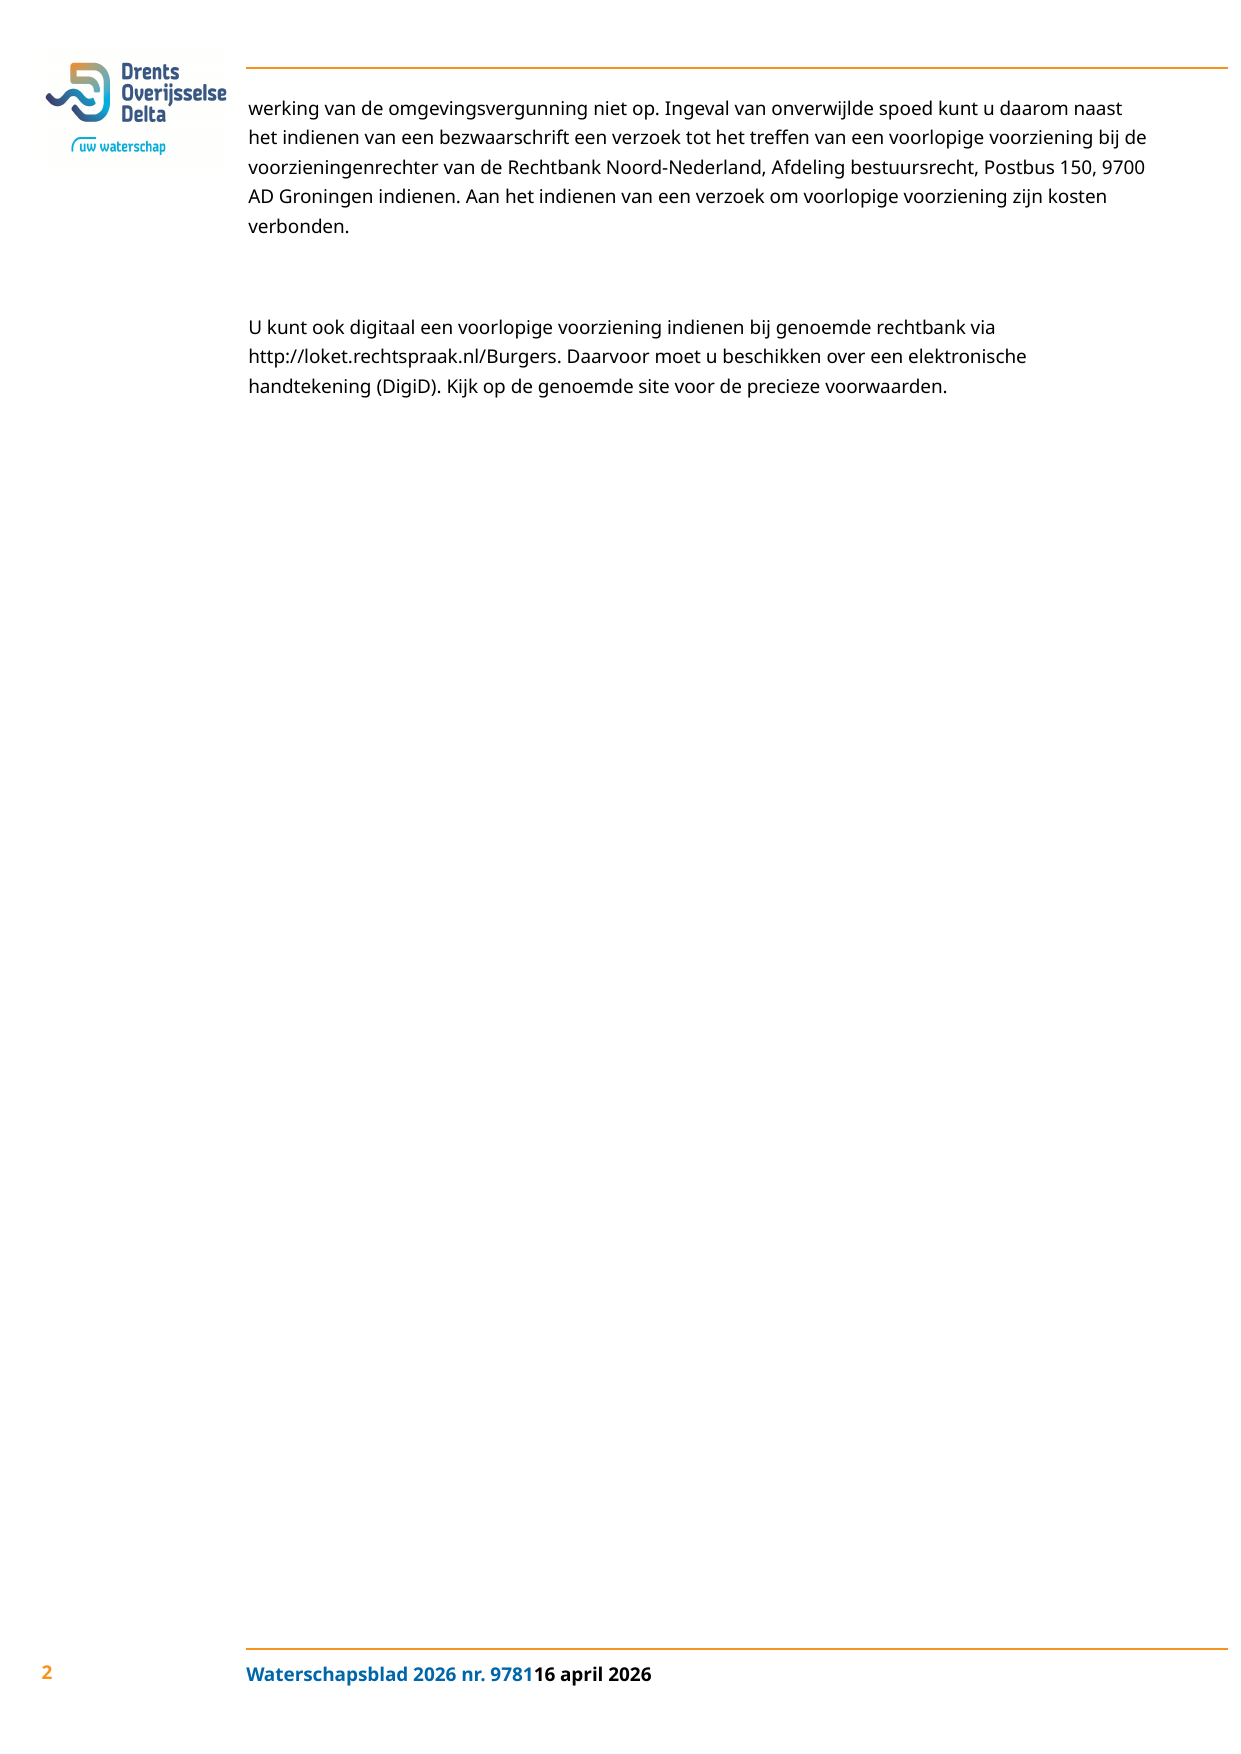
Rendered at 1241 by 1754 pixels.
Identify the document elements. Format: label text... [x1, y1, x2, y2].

text U kunt ook digitaal een voorlopige voorziening indienen bij genoemde rechtbank via http://loket.rechtspraak.nl/Burgers. Daarvoor moet u beschikken over een elektronische handtekening (DigiD). Kijk op de genoemde site voor de precieze voorwaarden. [248, 314, 1152, 399]
text werking van de omgevingsvergunning niet op. Ingeval van onverwijlde spoed kunt u daarom naast het indienen van een bezwaarschrift een verzoek tot het treffen van een voorlopige voorziening bij de voorzieningenrechter van de Rechtbank Noord-Nederland, Afdeling bestuursrecht, Postbus 150, 9700 AD Groningen indienen. Aan het indienen van een verzoek om voorlopige voorziening zijn kosten verbonden. [248, 95, 1152, 239]
picture [41, 47, 231, 172]
